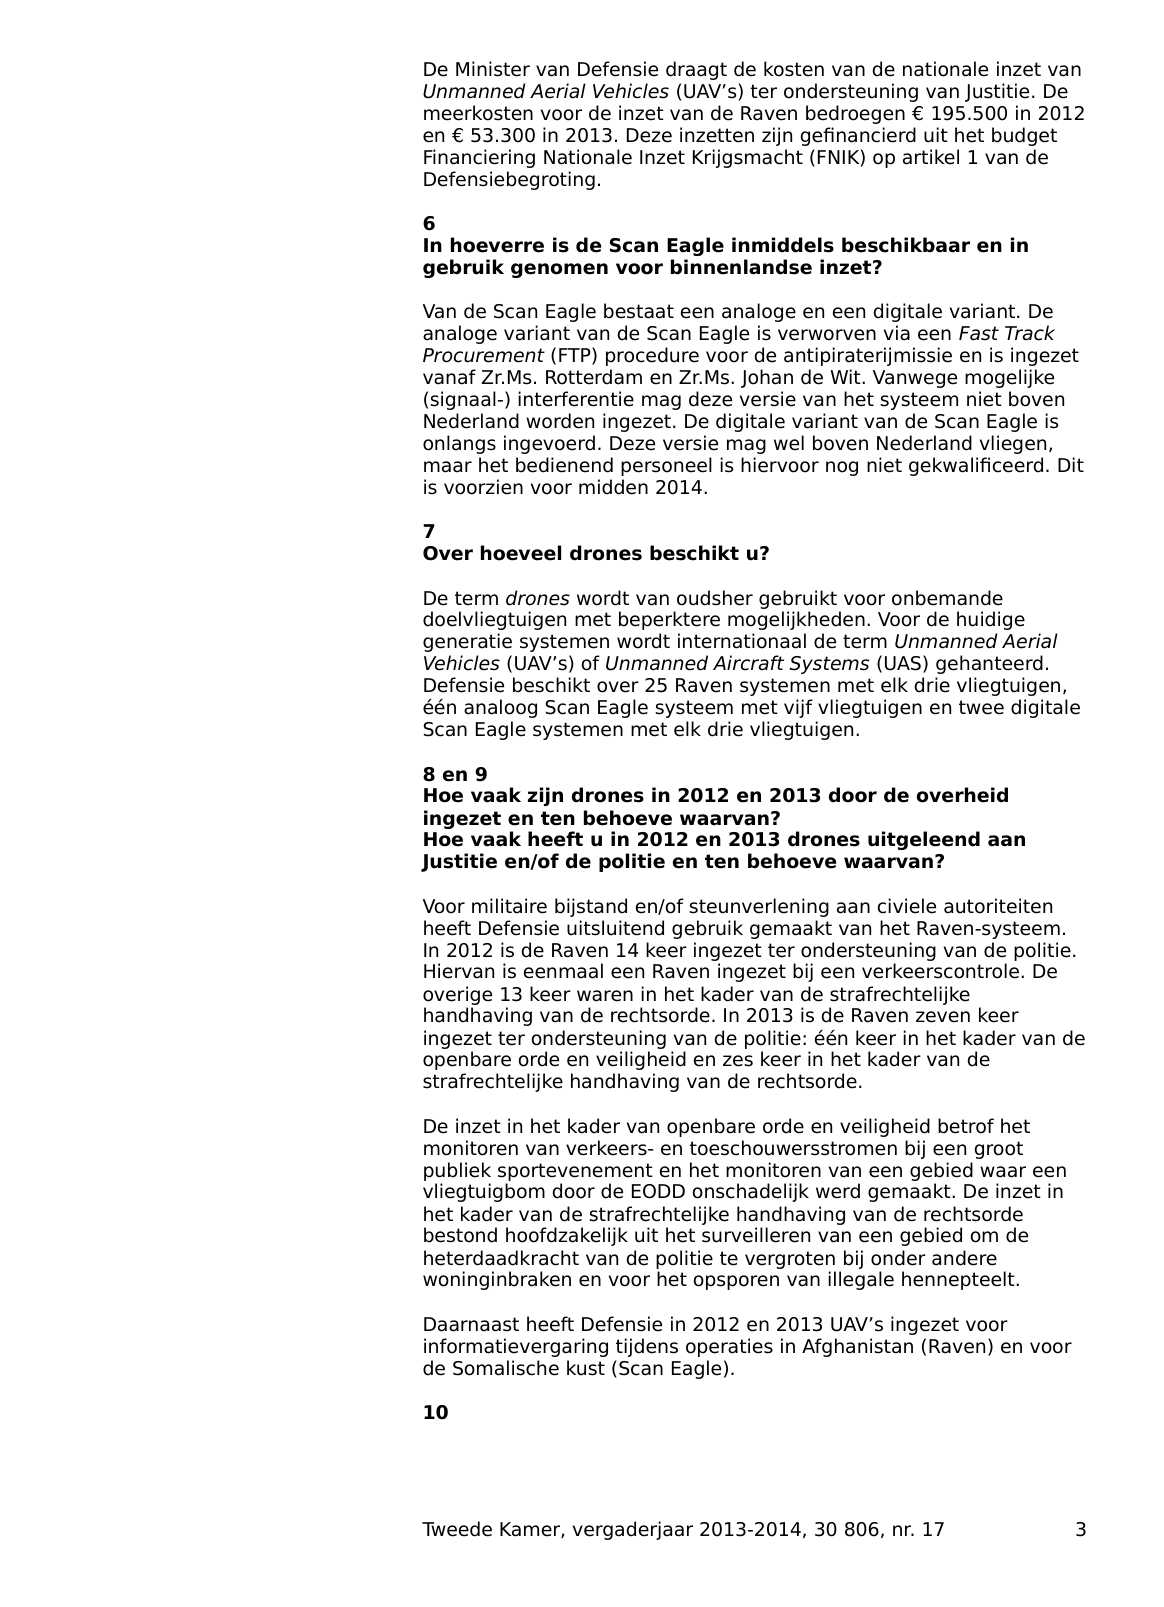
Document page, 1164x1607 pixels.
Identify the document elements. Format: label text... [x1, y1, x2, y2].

text Daarnaast heeft Defensie in 2012 en 2013 UAV’s ingezet voor informatievergaring tijdens operaties in Afghanistan (Raven) en voor de Somalische kust (Scan Eagle). [422, 1313, 1087, 1379]
text Hoe vaak zijn drones in 2012 en 2013 door de overheid ingezet en ten behoeve waarvan? [422, 785, 1087, 829]
text 10 [422, 1402, 1087, 1424]
text 8 en 9 [422, 763, 1087, 785]
text De term drones wordt van oudsher gebruikt voor onbemande doelvliegtuigen met beperktere mogelijkheden. Voor de huidige generatie systemen wordt internationaal de term Unmanned Aerial Vehicles (UAV’s) of Unmanned Aircraft Systems (UAS) gehanteerd. Defensie beschikt over 25 Raven systemen met elk drie vliegtuigen, één analoog Scan Eagle systeem met vijf vliegtuigen en twee digitale Scan Eagle systemen met elk drie vliegtuigen. [422, 587, 1087, 741]
text 7 [422, 521, 1087, 543]
text Over hoeveel drones beschikt u? [422, 543, 1087, 565]
text Voor militaire bijstand en/of steunverlening aan civiele autoriteiten heeft Defensie uitsluitend gebruik gemaakt van het Raven-systeem. In 2012 is de Raven 14 keer ingezet ter ondersteuning van de politie. Hiervan is eenmaal een Raven ingezet bij een verkeerscontrole. De overige 13 keer waren in het kader van de strafrechtelijke handhaving van de rechtsorde. In 2013 is de Raven zeven keer ingezet ter ondersteuning van de politie: één keer in het kader van de openbare orde en veiligheid en zes keer in het kader van de strafrechtelijke handhaving van de rechtsorde. [422, 896, 1087, 1093]
text De Minister van Defensie draagt de kosten van de nationale inzet van Unmanned Aerial Vehicles (UAV’s) ter ondersteuning van Justitie. De meerkosten voor de inzet van de Raven bedroegen € 195.500 in 2012 en € 53.300 in 2013. Deze inzetten zijn gefinancierd uit het budget Financiering Nationale Inzet Krijgsmacht (FNIK) op artikel 1 van de Defensiebegroting. [422, 59, 1087, 191]
text 6 [422, 213, 1087, 235]
text In hoeverre is de Scan Eagle inmiddels beschikbaar en in gebruik genomen voor binnenlandse inzet? [422, 235, 1087, 279]
text Hoe vaak heeft u in 2012 en 2013 drones uitgeleend aan Justitie en/of de politie en ten behoeve waarvan? [422, 829, 1087, 873]
text De inzet in het kader van openbare orde en veiligheid betrof het monitoren van verkeers- en toeschouwersstromen bij een groot publiek sportevenement en het monitoren van een gebied waar een vliegtuigbom door de EODD onschadelijk werd gemaakt. De inzet in het kader van de strafrechtelijke handhaving van de rechtsorde bestond hoofdzakelijk uit het surveilleren van een gebied om de heterdaadkracht van de politie te vergroten bij onder andere woninginbraken en voor het opsporen van illegale hennepteelt. [422, 1116, 1087, 1291]
text Van de Scan Eagle bestaat een analoge en een digitale variant. De analoge variant van de Scan Eagle is verworven via een Fast Track Procurement (FTP) procedure voor de antipiraterijmissie en is ingezet vanaf Zr.Ms. Rotterdam en Zr.Ms. Johan de Wit. Vanwege mogelijke (signaal-) interferentie mag deze versie van het systeem niet boven Nederland worden ingezet. De digitale variant van de Scan Eagle is onlangs ingevoerd. Deze versie mag wel boven Nederland vliegen, maar het bedienend personeel is hiervoor nog niet gekwalificeerd. Dit is voorzien voor midden 2014. [422, 301, 1087, 499]
